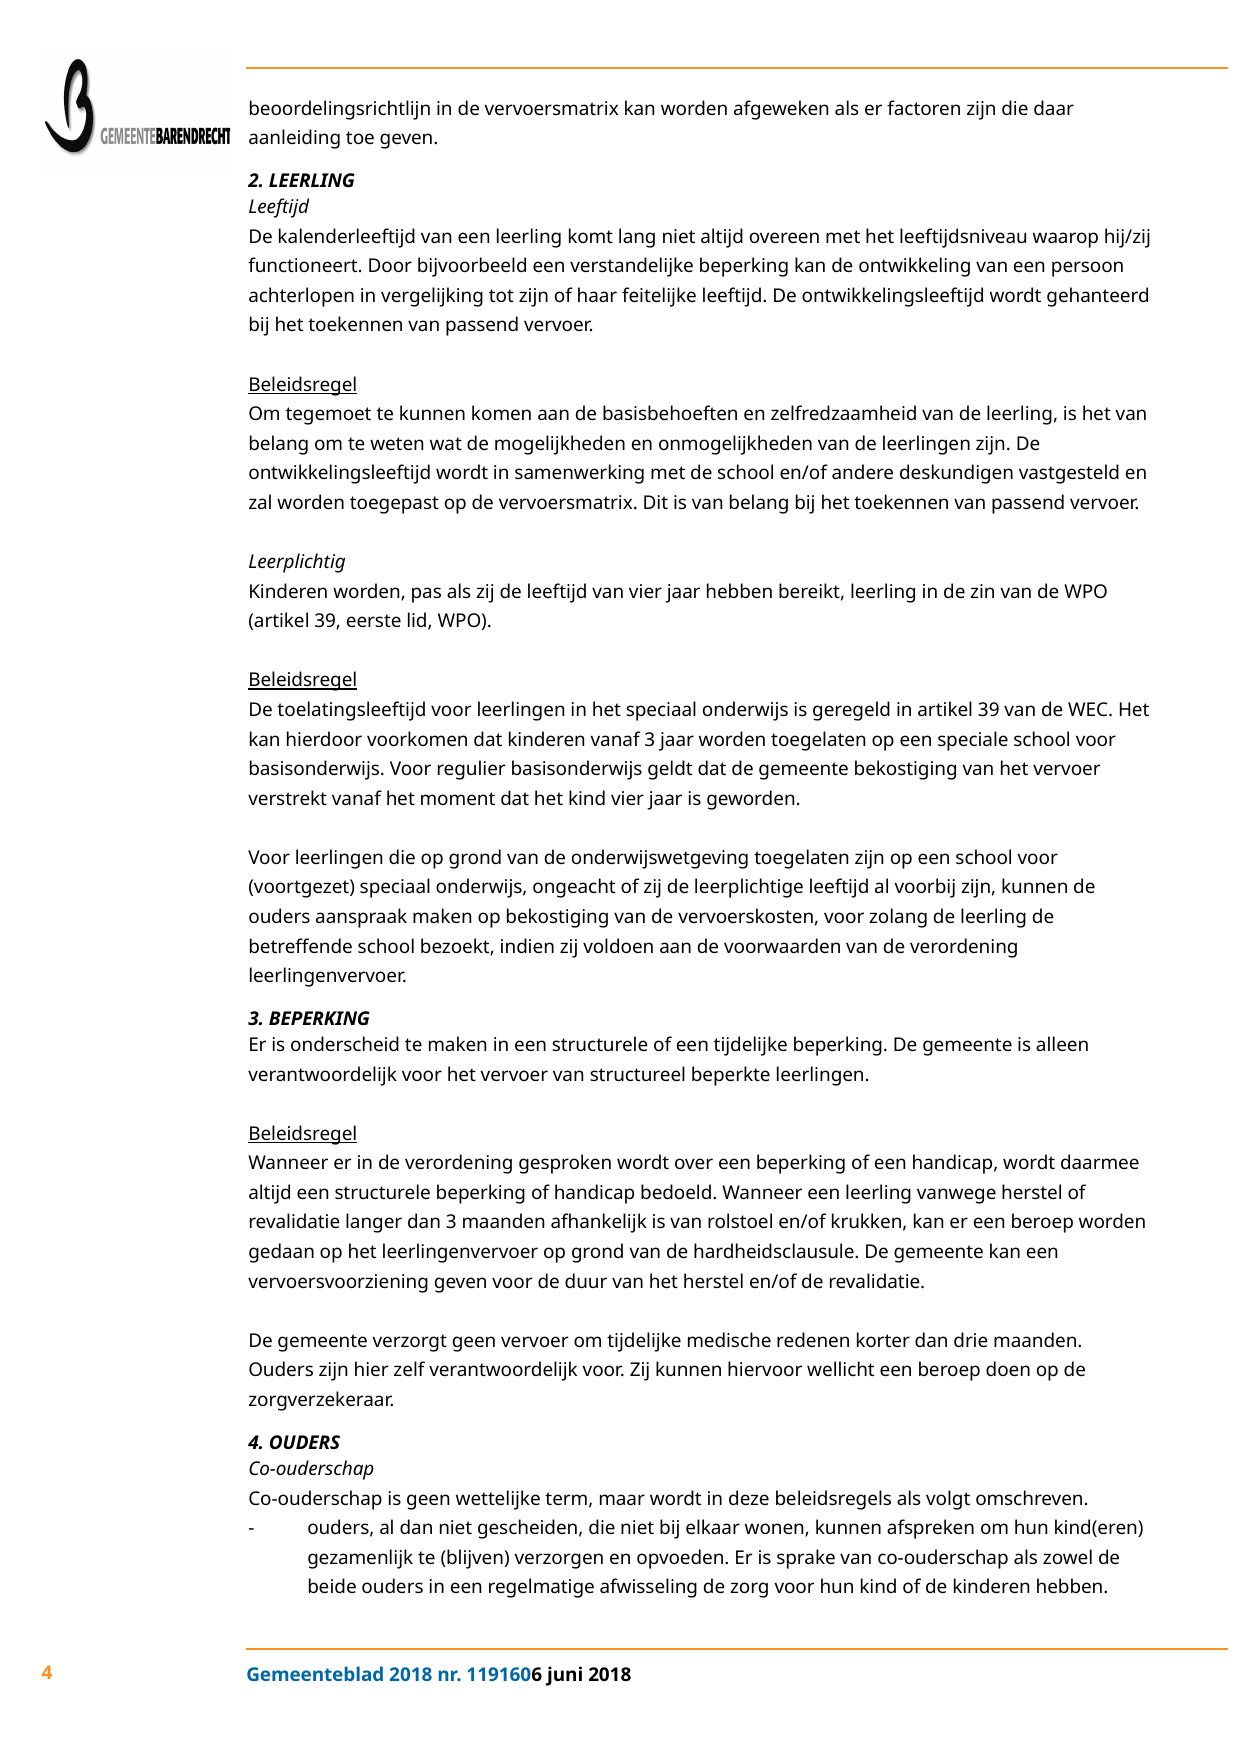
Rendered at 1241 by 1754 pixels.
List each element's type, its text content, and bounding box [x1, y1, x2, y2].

text Beleidsregel [248, 1120, 1152, 1146]
text De toelatingsleeftijd voor leerlingen in het speciaal onderwijs is geregeld in artikel 39 van de WEC. Het kan hierdoor voorkomen dat kinderen vanaf 3 jaar worden toegelaten op een speciale school voor basisonderwijs. Voor regulier basisonderwijs geldt dat de gemeente bekostiging van het vervoer verstrekt vanaf het moment dat het kind vier jaar is geworden. [248, 696, 1152, 811]
text 4. OUDERS [248, 1429, 1152, 1455]
text Beleidsregel [248, 371, 1152, 396]
text Co-ouderschap [248, 1455, 1152, 1481]
text 2. LEERLING [248, 167, 1152, 193]
text Om tegemoet te kunnen komen aan de basisbehoeften en zelfredzaamheid van de leerling, is het van belang om te weten wat de mogelijkheden en onmogelijkheden van de leerlingen zijn. De ontwikkelingsleeftijd wordt in samenwerking met de school en/of andere deskundigen vastgesteld en zal worden toegepast op de vervoersmatrix. Dit is van belang bij het toekennen van passend vervoer. [248, 400, 1152, 515]
text Co-ouderschap is geen wettelijke term, maar wordt in deze beleidsregels als volgt omschreven. [248, 1485, 1152, 1510]
text Leeftijd [248, 193, 1152, 219]
text Leerplichtig [248, 548, 1152, 574]
list ouders, al dan niet gescheiden, die niet bij elkaar wonen, kunnen afspreken om hun kind(eren) gezamenlijk te (blijven) verzorgen en opvoeden. Er is sprake van co-ouderschap als zowel de beide ouders in een regelmatige afwisseling de zorg voor hun kind of de kinderen hebben. [248, 1514, 1152, 1599]
text Kinderen worden, pas als zij de leeftijd van vier jaar hebben bereikt, leerling in de zin van de WPO (artikel 39, eerste lid, WPO). [248, 578, 1152, 633]
text Wanneer er in de verordening gesproken wordt over een beperking of een handicap, wordt daarmee altijd een structurele beperking of handicap bedoeld. Wanneer een leerling vanwege herstel of revalidatie langer dan 3 maanden afhankelijk is van rolstoel en/of krukken, kan er een beroep worden gedaan op het leerlingenvervoer op grond van de hardheidsclausule. De gemeente kan een vervoersvoorziening geven voor de duur van het herstel en/of de revalidatie. [248, 1149, 1152, 1294]
text beoordelingsrichtlijn in de vervoersmatrix kan worden afgeweken als er factoren zijn die daar aanleiding toe geven. [248, 95, 1152, 150]
text 3. BEPERKING [248, 1006, 1152, 1031]
text Er is onderscheid te maken in een structurele of een tijdelijke beperking. De gemeente is alleen verantwoordelijk voor het vervoer van structureel beperkte leerlingen. [248, 1031, 1152, 1087]
picture [41, 47, 231, 172]
text Beleidsregel [248, 667, 1152, 692]
text De gemeente verzorgt geen vervoer om tijdelijke medische redenen korter dan drie maanden. Ouders zijn hier zelf verantwoordelijk voor. Zij kunnen hiervoor wellicht een beroep doen op de zorgverzekeraar. [248, 1327, 1152, 1412]
text Voor leerlingen die op grond van de onderwijswetgeving toegelaten zijn op een school voor (voortgezet) speciaal onderwijs, ongeacht of zij de leerplichtige leeftijd al voorbij zijn, kunnen de ouders aanspraak maken op bekostiging van de vervoerskosten, voor zolang de leerling de betreffende school bezoekt, indien zij voldoen aan de voorwaarden van de verordening leerlingenvervoer. [248, 844, 1152, 988]
text De kalenderleeftijd van een leerling komt lang niet altijd overeen met het leeftijdsniveau waarop hij/zij functioneert. Door bijvoorbeeld een verstandelijke beperking kan de ontwikkeling van een persoon achterlopen in vergelijking tot zijn of haar feitelijke leeftijd. De ontwikkelingsleeftijd wordt gehanteerd bij het toekennen van passend vervoer. [248, 223, 1152, 337]
